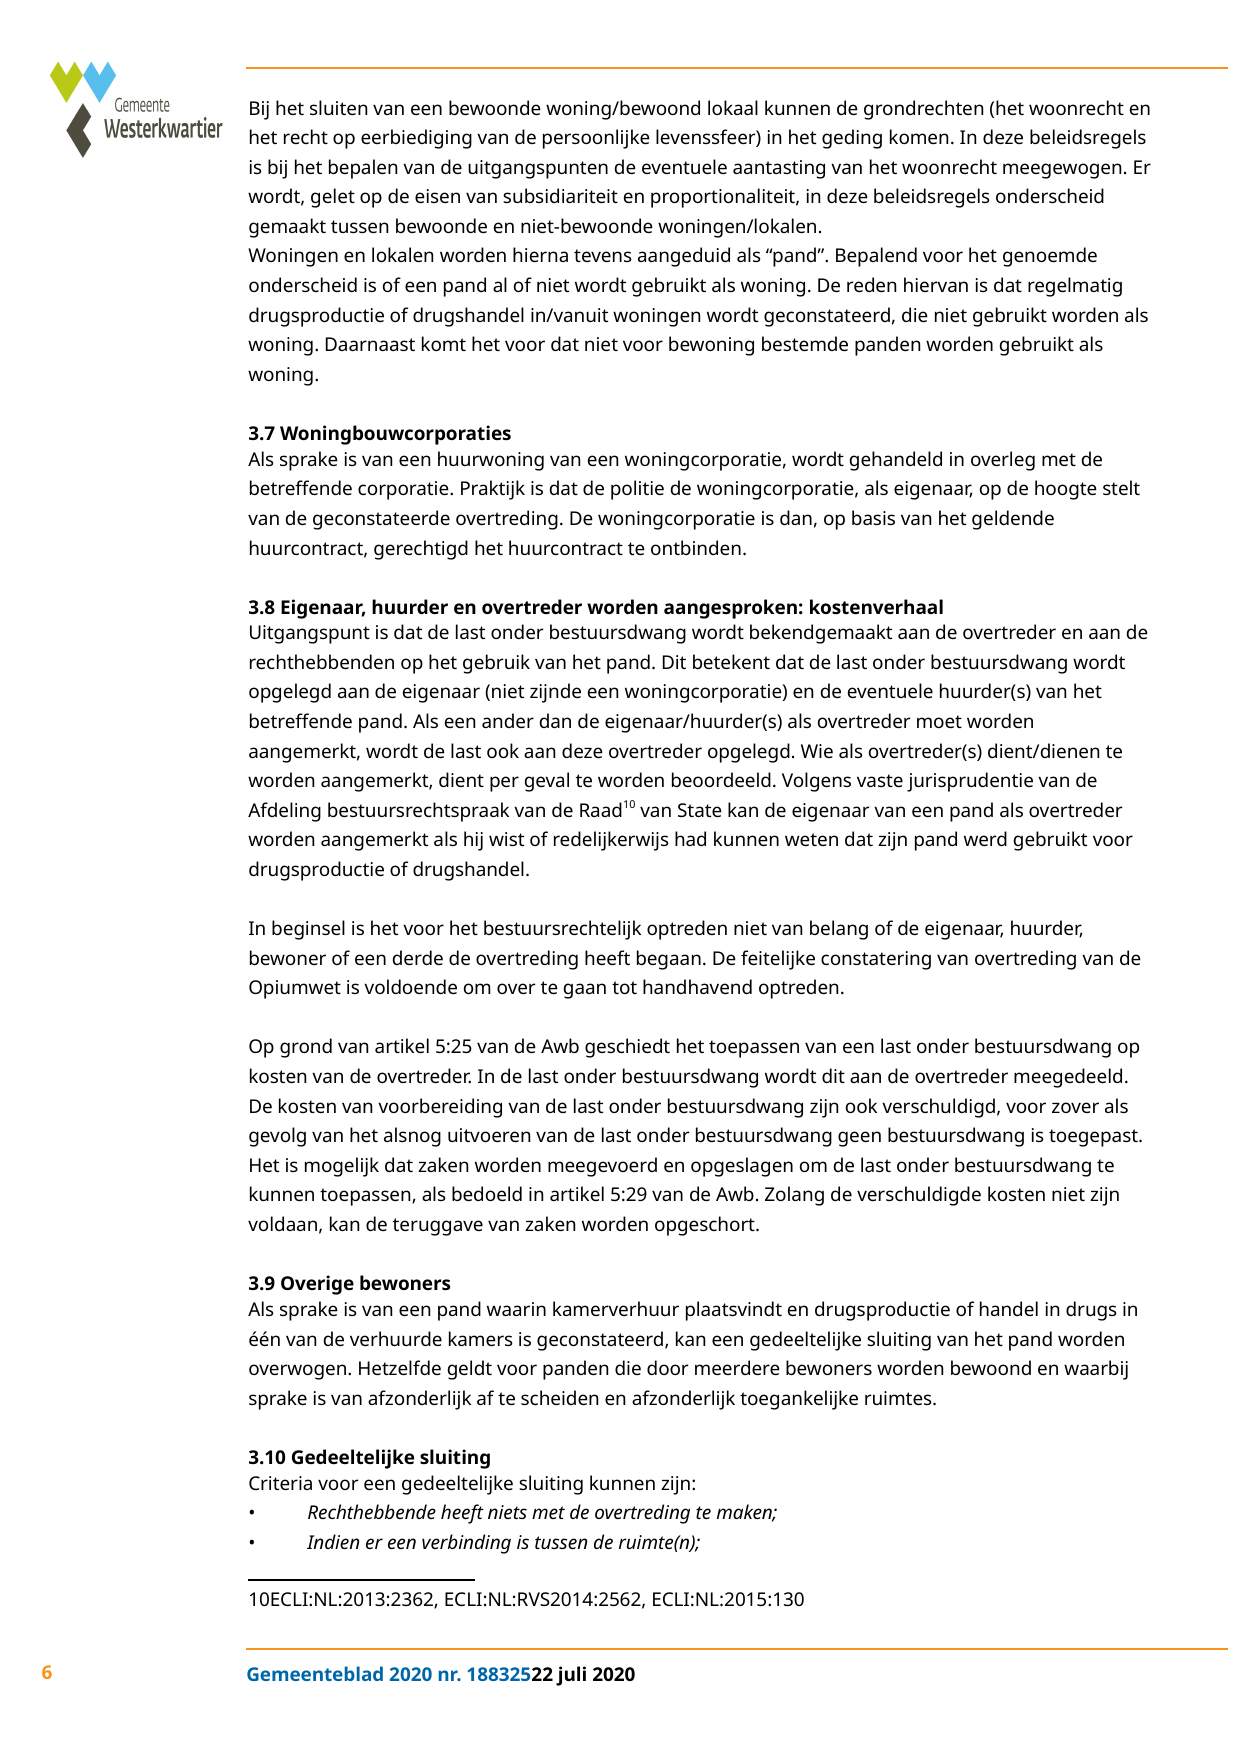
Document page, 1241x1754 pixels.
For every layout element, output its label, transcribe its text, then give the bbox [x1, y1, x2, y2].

text 3.7 Woningbouwcorporaties [248, 420, 1152, 446]
text Op grond van artikel 5:25 van de Awb geschiedt het toepassen van een last onder bestuursdwang op kosten van de overtreder. In de last onder bestuursdwang wordt dit aan de overtreder meegedeeld. De kosten van voorbereiding van de last onder bestuursdwang zijn ook verschuldigd, voor zover als gevolg van het alsnog uitvoeren van de last onder bestuursdwang geen bestuursdwang is toegepast. Het is mogelijk dat zaken worden meegevoerd en opgeslagen om de last onder bestuursdwang te kunnen toepassen, als bedoeld in artikel 5:29 van de Awb. Zolang de verschuldigde kosten niet zijn voldaan, kan de teruggave van zaken worden opgeschort. [248, 1034, 1152, 1237]
text Uitgangspunt is dat de last onder bestuursdwang wordt bekendgemaakt aan de overtreder en aan de rechthebbenden op het gebruik van het pand. Dit betekent dat de last onder bestuursdwang wordt opgelegd aan de eigenaar (niet zijnde een woningcorporatie) en de eventuele huurder(s) van het betreffende pand. Als een ander dan de eigenaar/huurder(s) als overtreder moet worden aangemerkt, wordt de last ook aan deze overtreder opgelegd. Wie als overtreder(s) dient/dienen te worden aangemerkt, dient per geval te worden beoordeeld. Volgens vaste jurisprudentie van de Afdeling bestuursrechtspraak van de Raad van State kan de eigenaar van een pand als overtreder worden aangemerkt als hij wist of redelijkerwijs had kunnen weten dat zijn pand werd gebruikt voor drugsproductie of drugshandel. [248, 619, 1152, 882]
text 3.8 Eigenaar, huurder en overtreder worden aangesproken: kostenverhaal [248, 594, 1152, 619]
list Rechthebbende heeft niets met de overtreding te maken; [248, 1499, 1152, 1525]
text Als sprake is van een pand waarin kamerverhuur plaatsvindt en drugsproductie of handel in drugs in één van de verhuurde kamers is geconstateerd, kan een gedeeltelijke sluiting van het pand worden overwogen. Hetzelfde geldt voor panden die door meerdere bewoners worden bewoond en waarbij sprake is van afzonderlijk af te scheiden en afzonderlijk toegankelijke ruimtes. [248, 1296, 1152, 1411]
text 3.9 Overige bewoners [248, 1270, 1152, 1296]
text ECLI:NL:2013:2362, ECLI:NL:RVS2014:2562, ECLI:NL:2015:130 [248, 1586, 1152, 1612]
text Als sprake is van een huurwoning van een woningcorporatie, wordt gehandeld in overleg met de betreffende corporatie. Praktijk is dat de politie de woningcorporatie, als eigenaar, op de hoogte stelt van de geconstateerde overtreding. De woningcorporatie is dan, op basis van het geldende huurcontract, gerechtigd het huurcontract te ontbinden. [248, 446, 1152, 560]
text Criteria voor een gedeeltelijke sluiting kunnen zijn: [248, 1470, 1152, 1496]
text In beginsel is het voor het bestuursrechtelijk optreden niet van belang of de eigenaar, huurder, bewoner of een derde de overtreding heeft begaan. De feitelijke constatering van overtreding van de Opiumwet is voldoende om over te gaan tot handhavend optreden. [248, 915, 1152, 1000]
list Indien er een verbinding is tussen de ruimte(n); [248, 1529, 1152, 1555]
text Woningen en lokalen worden hierna tevens aangeduid als “pand”. Bepalend voor het genoemde onderscheid is of een pand al of niet wordt gebruikt als woning. De reden hiervan is dat regelmatig drugsproductie of drugshandel in/vanuit woningen wordt geconstateerd, die niet gebruikt worden als woning. Daarnaast komt het voor dat niet voor bewoning bestemde panden worden gebruikt als woning. [248, 243, 1152, 387]
text 3.10 Gedeeltelijke sluiting [248, 1444, 1152, 1470]
picture [41, 47, 231, 172]
text Bij het sluiten van een bewoonde woning/bewoond lokaal kunnen de grondrechten (het woonrecht en het recht op eerbiediging van de persoonlijke levenssfeer) in het geding komen. In deze beleidsregels is bij het bepalen van de uitgangspunten de eventuele aantasting van het woonrecht meegewogen. Er wordt, gelet op de eisen van subsidiariteit en proportionaliteit, in deze beleidsregels onderscheid gemaakt tussen bewoonde en niet-bewoonde woningen/lokalen. [248, 95, 1152, 239]
